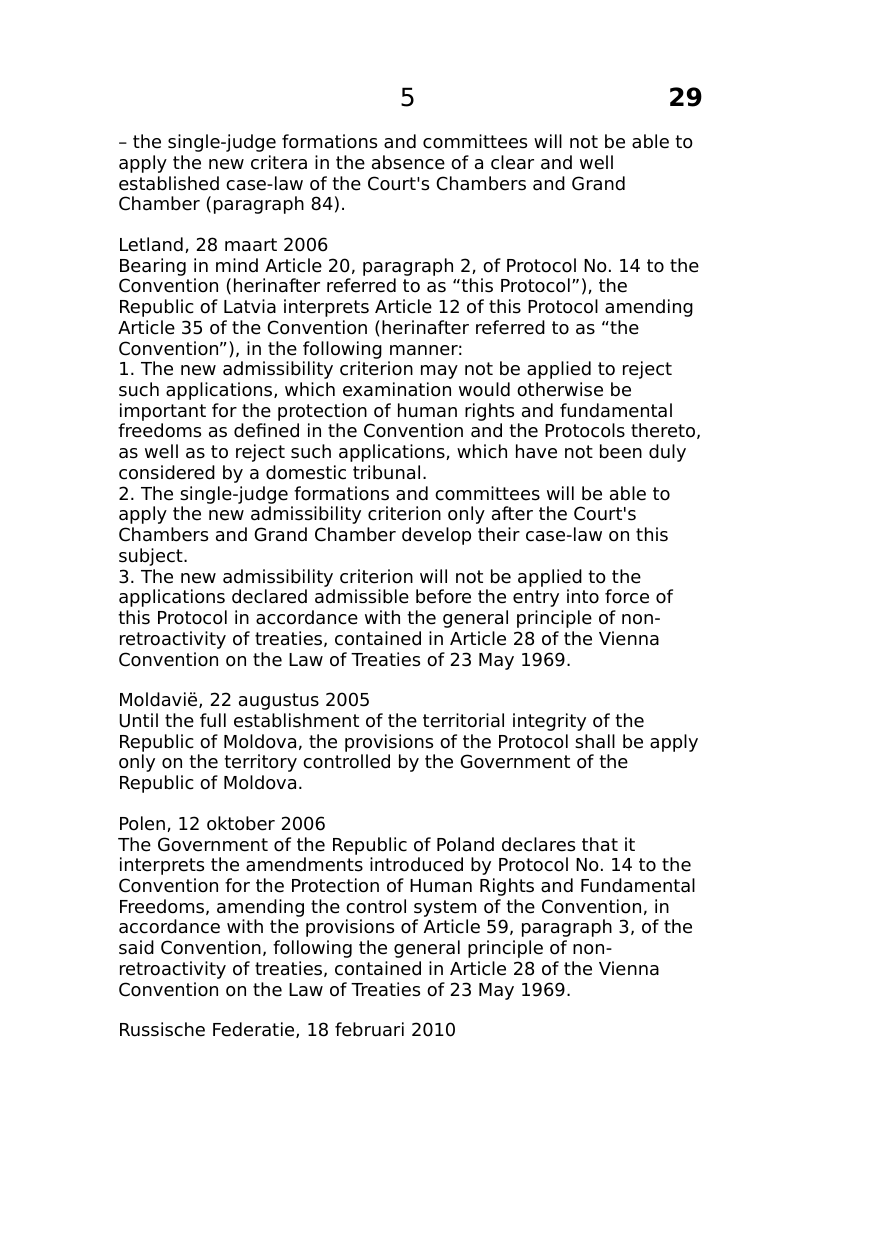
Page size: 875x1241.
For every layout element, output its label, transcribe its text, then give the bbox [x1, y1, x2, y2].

text 2. The single-judge formations and committees will be able to apply the new admissibility criterion only after the Court's Chambers and Grand Chamber develop their case-law on this subject. [118, 483, 703, 566]
text – the single-judge formations and committees will not be able to apply the new critera in the absence of a clear and well established case-law of the Court's Chambers and Grand Chamber (paragraph 84). [118, 132, 703, 215]
text Until the full establishment of the territorial integrity of the Republic of Moldova, the provisions of the Protocol shall be apply only on the territory controlled by the Government of the Republic of Moldova. [118, 711, 703, 794]
text Russische Federatie, 18 februari 2010 [118, 1020, 703, 1041]
text The Government of the Republic of Poland declares that it interprets the amendments introduced by Protocol No. 14 to the Convention for the Protection of Human Rights and Fundamental Freedoms, amending the control system of the Convention, in accordance with the provisions of Article 59, paragraph 3, of the said Convention, following the general principle of non-retroactivity of treaties, contained in Article 28 of the Vienna Convention on the Law of Treaties of 23 May 1969. [118, 834, 703, 1000]
text Letland, 28 maart 2006 [118, 235, 703, 256]
text 1. The new admissibility criterion may not be applied to reject such applications, which examination would otherwise be important for the protection of human rights and fundamental freedoms as defined in the Convention and the Protocols thereto, as well as to reject such applications, which have not been duly considered by a domestic tribunal. [118, 359, 703, 483]
text Bearing in mind Article 20, paragraph 2, of Protocol No. 14 to the Convention (herinafter referred to as “this Protocol”), the Republic of Latvia interprets Article 12 of this Protocol amending Article 35 of the Convention (herinafter referred to as “the Convention”), in the following manner: [118, 256, 703, 359]
text Moldavië, 22 augustus 2005 [118, 690, 703, 711]
text Polen, 12 oktober 2006 [118, 814, 703, 834]
text 3. The new admissibility criterion will not be applied to the applications declared admissible before the entry into force of this Protocol in accordance with the general principle of non-retroactivity of treaties, contained in Article 28 of the Vienna Convention on the Law of Treaties of 23 May 1969. [118, 566, 703, 670]
